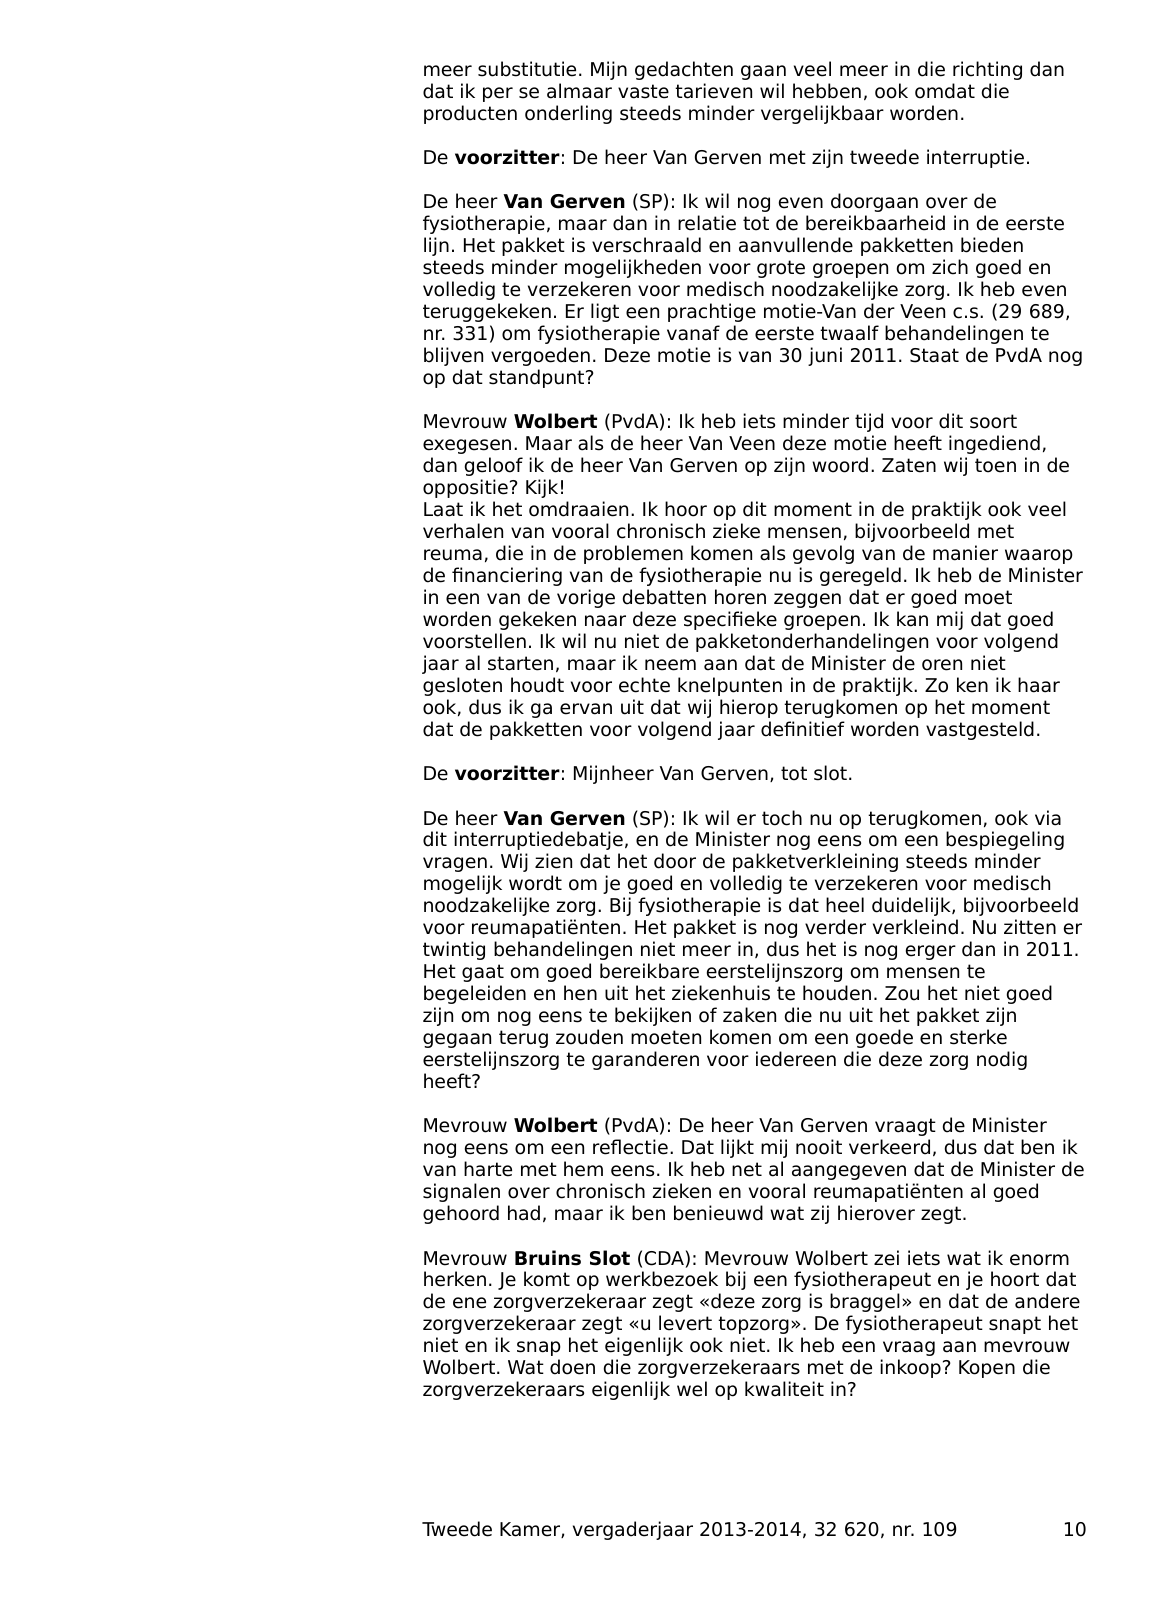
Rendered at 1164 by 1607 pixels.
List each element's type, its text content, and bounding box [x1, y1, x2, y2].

text Mevrouw Wolbert (PvdA): Ik heb iets minder tijd voor dit soort exegesen. Maar als de heer Van Veen deze motie heeft ingediend, dan geloof ik de heer Van Gerven op zijn woord. Zaten wij toen in de oppositie? Kijk! [422, 411, 1087, 499]
text De voorzitter: Mijnheer Van Gerven, tot slot. [422, 763, 1087, 785]
text Laat ik het omdraaien. Ik hoor op dit moment in de praktijk ook veel verhalen van vooral chronisch zieke mensen, bijvoorbeeld met reuma, die in de problemen komen als gevolg van de manier waarop de financiering van de fysiotherapie nu is geregeld. Ik heb de Minister in een van de vorige debatten horen zeggen dat er goed moet worden gekeken naar deze specifieke groepen. Ik kan mij dat goed voorstellen. Ik wil nu niet de pakketonderhandelingen voor volgend jaar al starten, maar ik neem aan dat de Minister de oren niet gesloten houdt voor echte knelpunten in de praktijk. Zo ken ik haar ook, dus ik ga ervan uit dat wij hierop terugkomen op het moment dat de pakketten voor volgend jaar definitief worden vastgesteld. [422, 499, 1087, 741]
text De heer Van Gerven (SP): Ik wil er toch nu op terugkomen, ook via dit interruptiedebatje, en de Minister nog eens om een bespiegeling vragen. Wij zien dat het door de pakketverkleining steeds minder mogelijk wordt om je goed en volledig te verzekeren voor medisch noodzakelijke zorg. Bij fysiotherapie is dat heel duidelijk, bijvoorbeeld voor reumapatiënten. Het pakket is nog verder verkleind. Nu zitten er twintig behandelingen niet meer in, dus het is nog erger dan in 2011. Het gaat om goed bereikbare eerstelijnszorg om mensen te begeleiden en hen uit het ziekenhuis te houden. Zou het niet goed zijn om nog eens te bekijken of zaken die nu uit het pakket zijn gegaan terug zouden moeten komen om een goede en sterke eerstelijnszorg te garanderen voor iedereen die deze zorg nodig heeft? [422, 807, 1087, 1093]
text De voorzitter: De heer Van Gerven met zijn tweede interruptie. [422, 147, 1087, 169]
text meer substitutie. Mijn gedachten gaan veel meer in die richting dan dat ik per se almaar vaste tarieven wil hebben, ook omdat die producten onderling steeds minder vergelijkbaar worden. [422, 59, 1087, 125]
text Mevrouw Wolbert (PvdA): De heer Van Gerven vraagt de Minister nog eens om een reflectie. Dat lijkt mij nooit verkeerd, dus dat ben ik van harte met hem eens. Ik heb net al aangegeven dat de Minister de signalen over chronisch zieken en vooral reumapatiënten al goed gehoord had, maar ik ben benieuwd wat zij hierover zegt. [422, 1115, 1087, 1225]
text De heer Van Gerven (SP): Ik wil nog even doorgaan over de fysiotherapie, maar dan in relatie tot de bereikbaarheid in de eerste lijn. Het pakket is verschraald en aanvullende pakketten bieden steeds minder mogelijkheden voor grote groepen om zich goed en volledig te verzekeren voor medisch noodzakelijke zorg. Ik heb even teruggekeken. Er ligt een prachtige motie-Van der Veen c.s. (29 689, nr. 331) om fysiotherapie vanaf de eerste twaalf behandelingen te blijven vergoeden. Deze motie is van 30 juni 2011. Staat de PvdA nog op dat standpunt? [422, 191, 1087, 389]
text Mevrouw Bruins Slot (CDA): Mevrouw Wolbert zei iets wat ik enorm herken. Je komt op werkbezoek bij een fysiotherapeut en je hoort dat de ene zorgverzekeraar zegt «deze zorg is braggel» en dat de andere zorgverzekeraar zegt «u levert topzorg». De fysiotherapeut snapt het niet en ik snap het eigenlijk ook niet. Ik heb een vraag aan mevrouw Wolbert. Wat doen die zorgverzekeraars met de inkoop? Kopen die zorgverzekeraars eigenlijk wel op kwaliteit in? [422, 1247, 1087, 1401]
